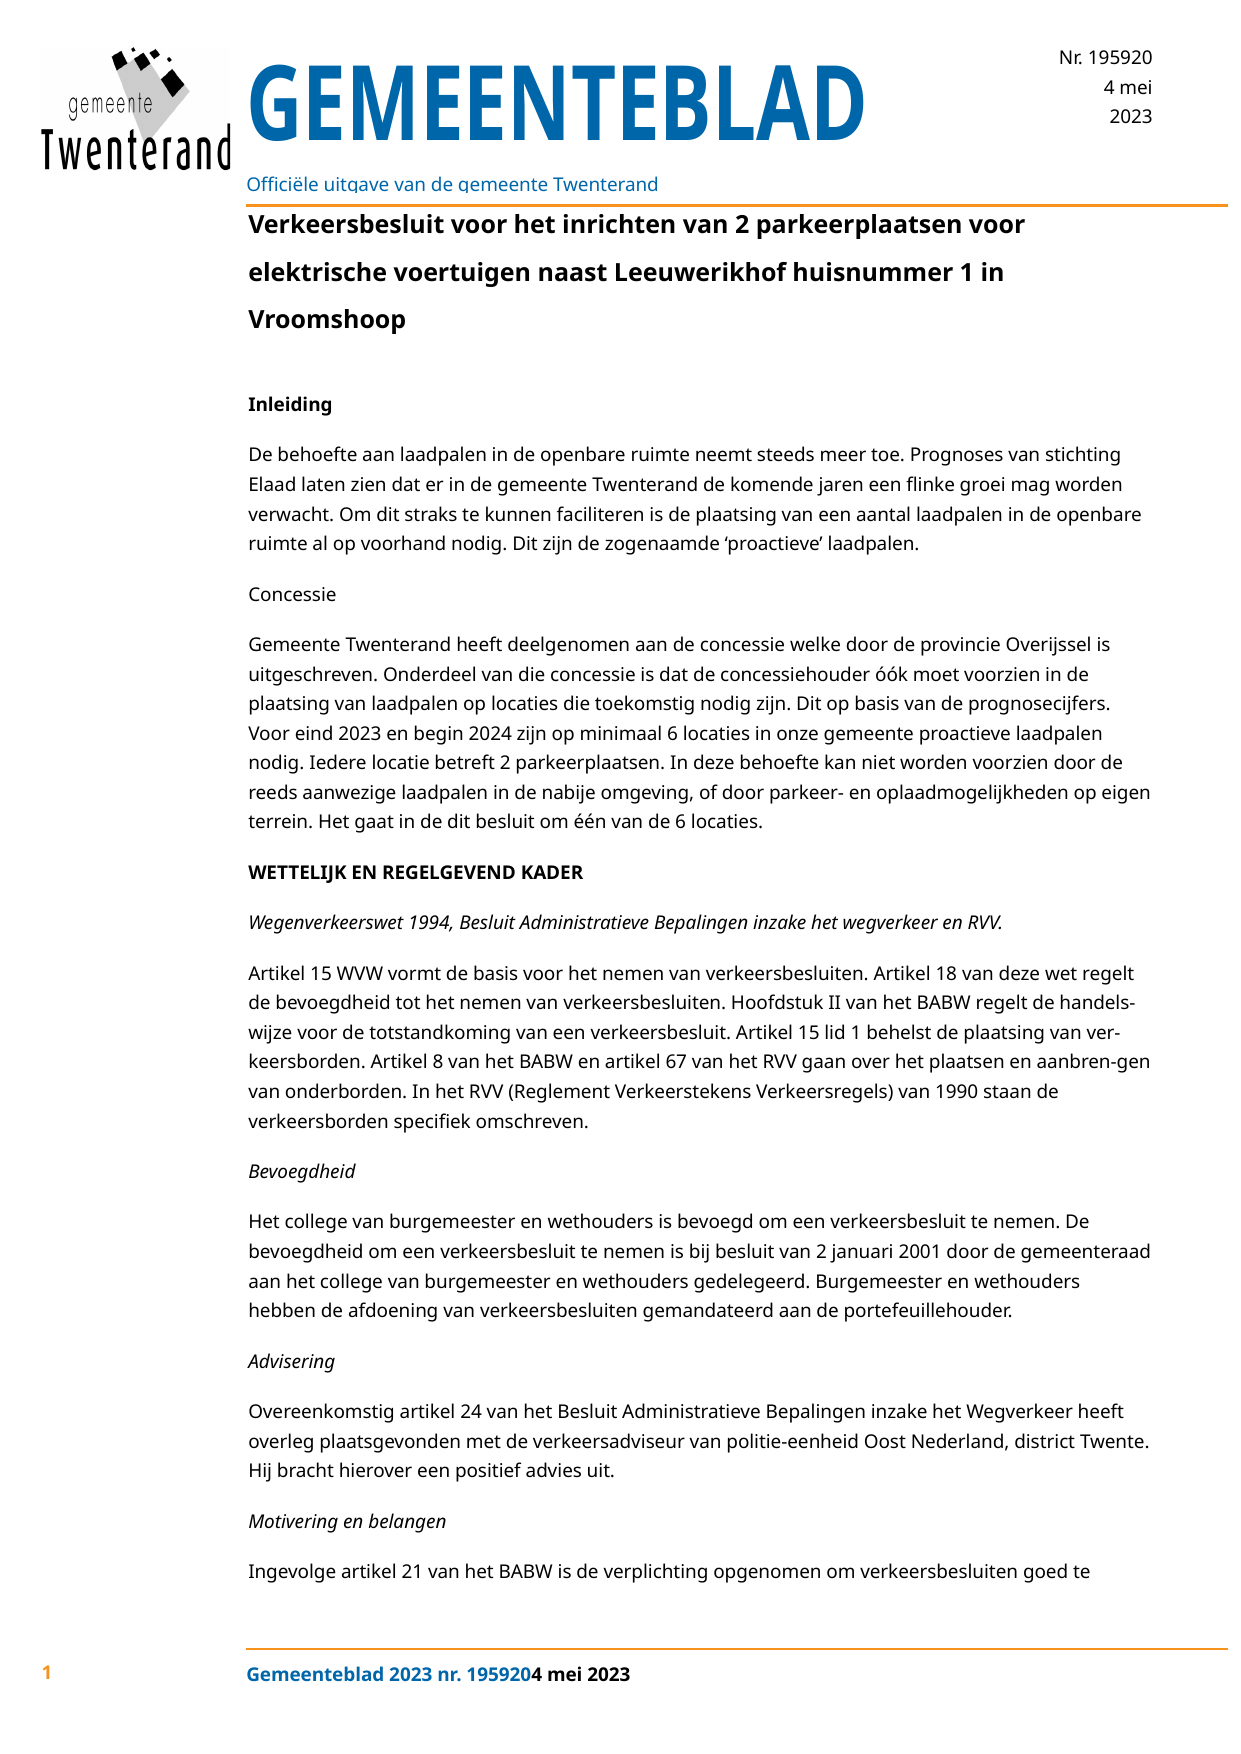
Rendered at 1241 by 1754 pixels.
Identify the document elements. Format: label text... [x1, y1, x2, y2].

text Verkeersbesluit voor het inrichten van 2 parkeerplaatsen voor elektrische voertuigen naast Leeuwerikhof huisnummer 1 in Vroomshoop [248, 207, 1152, 336]
text Ingevolge artikel 21 van het BABW is de verplichting opgenomen om verkeersbesluiten goed te [248, 1558, 1152, 1584]
text Wegenverkeerswet 1994, Besluit Administratieve Bepalingen inzake het wegverkeer en RVV. [248, 909, 1152, 935]
text Inleiding [248, 391, 1152, 417]
text Concessie [248, 581, 1152, 607]
text Bevoegdheid [248, 1158, 1152, 1184]
text De behoefte aan laadpalen in de openbare ruimte neemt steeds meer toe. Prognoses van stichting Elaad laten zien dat er in de gemeente Twenterand de komende jaren een flinke groei mag worden verwacht. Om dit straks te kunnen faciliteren is de plaatsing van een aantal laadpalen in de openbare ruimte al op voorhand nodig. Dit zijn de zogenaamde ‘proactieve’ laadpalen. [248, 442, 1152, 556]
text Het college van burgemeester en wethouders is bevoegd om een verkeersbesluit te nemen. De bevoegdheid om een verkeersbesluit te nemen is bij besluit van 2 januari 2001 door de gemeenteraad aan het college van burgemeester en wethouders gedelegeerd. Burgemeester en wethouders hebben de afdoening van verkeersbesluiten gemandateerd aan de portefeuillehouder. [248, 1209, 1152, 1323]
picture [41, 47, 231, 172]
text Artikel 15 WVW vormt de basis voor het nemen van verkeersbesluiten. Artikel 18 van deze wet regelt de bevoegdheid tot het nemen van verkeersbesluiten. Hoofdstuk II van het BABW regelt de handels-wijze voor de totstandkoming van een verkeersbesluit. Artikel 15 lid 1 behelst de plaatsing van ver-keersborden. Artikel 8 van het BABW en artikel 67 van het RVV gaan over het plaatsen en aanbren-gen van onderborden. In het RVV (Reglement Verkeerstekens Verkeersregels) van 1990 staan de verkeersborden specifiek omschreven. [248, 960, 1152, 1134]
text Motivering en belangen [248, 1508, 1152, 1534]
text Gemeente Twenterand heeft deelgenomen aan de concessie welke door de provincie Overijssel is uitgeschreven. Onderdeel van die concessie is dat de concessiehouder óók moet voorzien in de plaatsing van laadpalen op locaties die toekomstig nodig zijn. Dit op basis van de prognosecijfers. Voor eind 2023 en begin 2024 zijn op minimaal 6 locaties in onze gemeente proactieve laadpalen nodig. Iedere locatie betreft 2 parkeerplaatsen. In deze behoefte kan niet worden voorzien door de reeds aanwezige laadpalen in de nabije omgeving, of door parkeer- en oplaadmogelijkheden op eigen terrein. Het gaat in de dit besluit om één van de 6 locaties. [248, 631, 1152, 834]
text WETTELIJK EN REGELGEVEND KADER [248, 859, 1152, 885]
text Advisering [248, 1348, 1152, 1374]
text Overeenkomstig artikel 24 van het Besluit Administratieve Bepalingen inzake het Wegverkeer heeft overleg plaatsgevonden met de verkeersadviseur van politie-eenheid Oost Nederland, district Twente. Hij bracht hierover een positief advies uit. [248, 1398, 1152, 1483]
